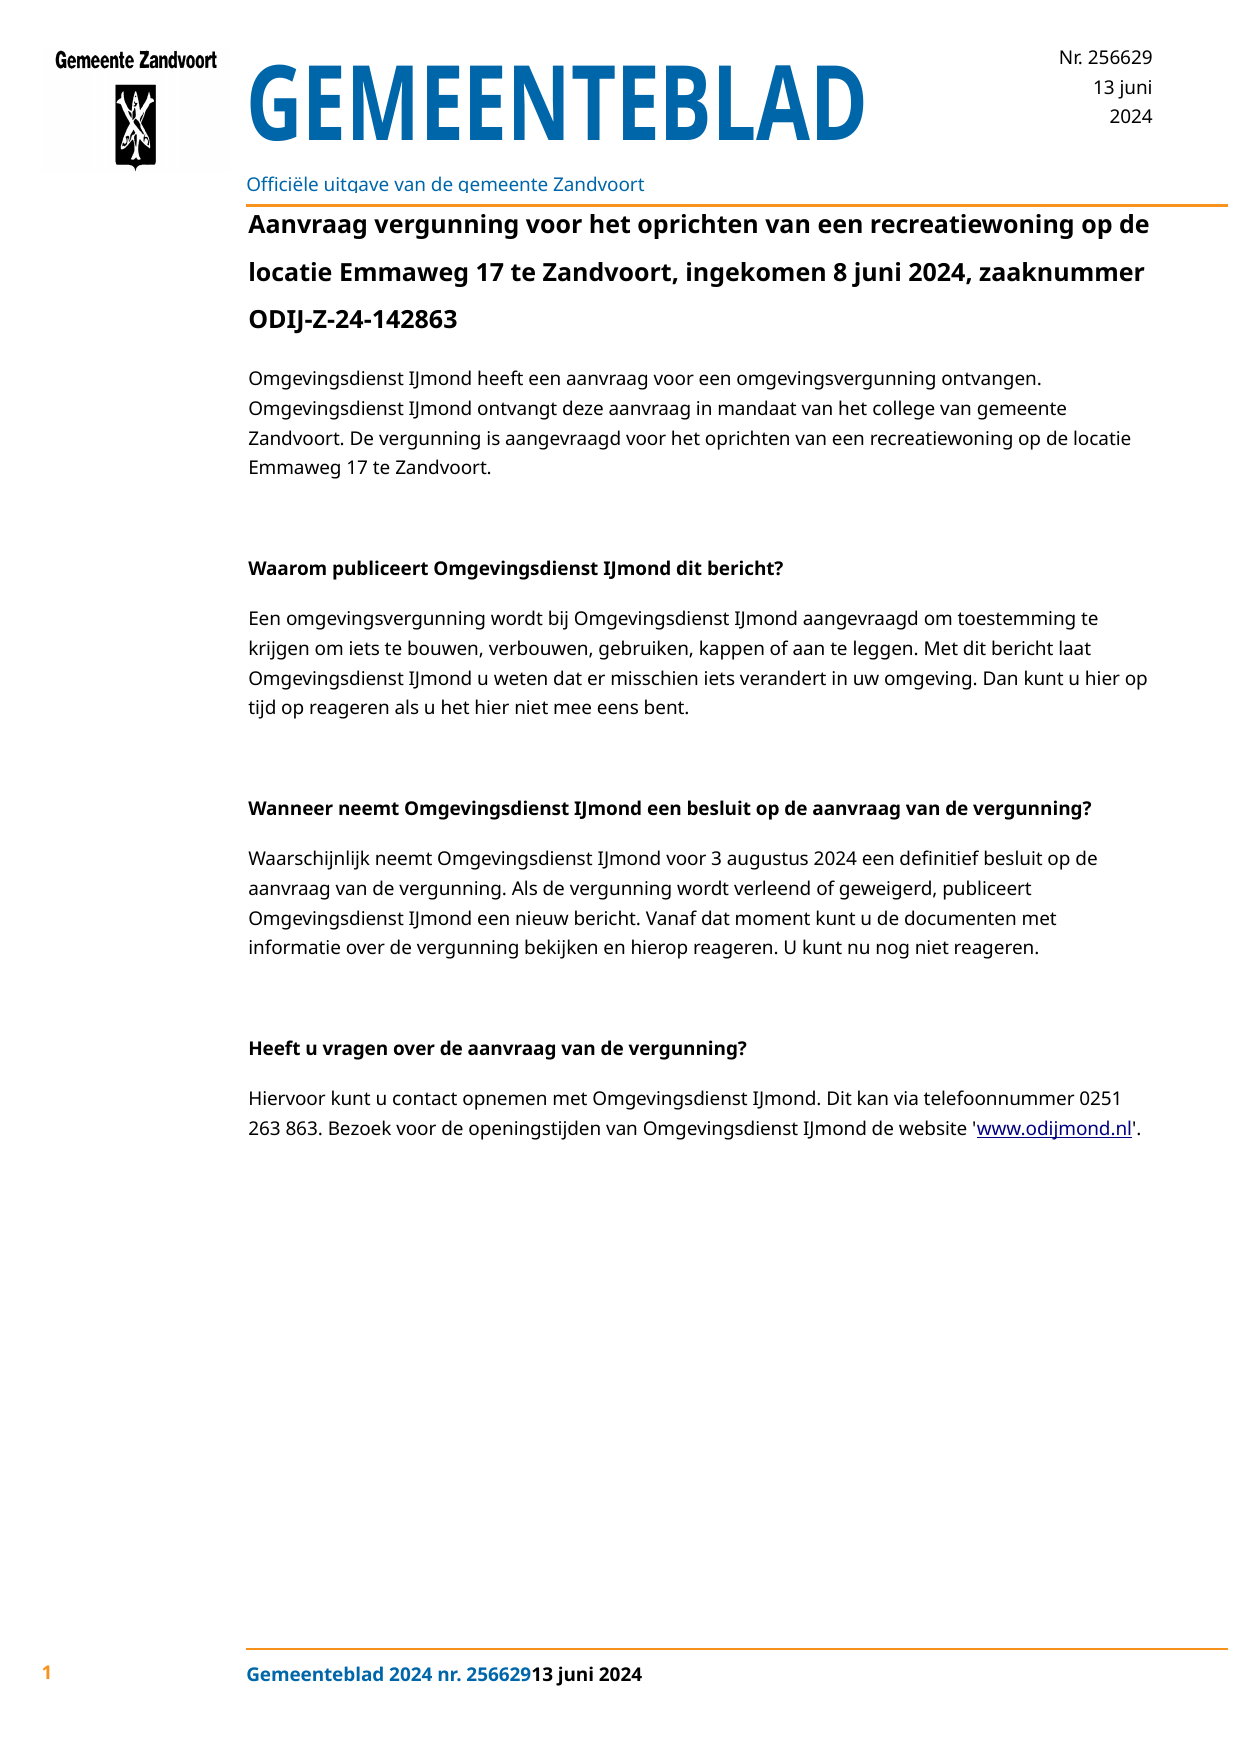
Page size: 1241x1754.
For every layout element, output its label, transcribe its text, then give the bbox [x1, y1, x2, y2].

text Waarschijnlijk neemt Omgevingsdienst IJmond voor 3 augustus 2024 een definitief besluit op de aanvraag van de vergunning. Als de vergunning wordt verleend of geweigerd, publiceert Omgevingsdienst IJmond een nieuw bericht. Vanaf dat moment kunt u de documenten met informatie over de vergunning bekijken en hierop reageren. U kunt nu nog niet reageren. [248, 846, 1152, 960]
text Wanneer neemt Omgevingsdienst IJmond een besluit op de aanvraag van de vergunning? [248, 795, 1152, 821]
text Waarom publiceert Omgevingsdienst IJmond dit bericht? [248, 555, 1152, 581]
text Hiervoor kunt u contact opnemen met Omgevingsdienst IJmond. Dit kan via telefoonnummer 0251 263 863. Bezoek voor de openingstijden van Omgevingsdienst IJmond de website 'www.odijmond.nl'. [248, 1086, 1152, 1141]
text Aanvraag vergunning voor het oprichten van een recreatiewoning op de locatie Emmaweg 17 te Zandvoort, ingekomen 8 juni 2024, zaaknummer ODIJ-Z-24-142863 [248, 207, 1152, 336]
text Een omgevingsvergunning wordt bij Omgevingsdienst IJmond aangevraagd om toestemming te krijgen om iets te bouwen, verbouwen, gebruiken, kappen of aan te leggen. Met dit bericht laat Omgevingsdienst IJmond u weten dat er misschien iets verandert in uw omgeving. Dan kunt u hier op tijd op reageren als u het hier niet mee eens bent. [248, 606, 1152, 720]
text Heeft u vragen over de aanvraag van de vergunning? [248, 1035, 1152, 1061]
picture [41, 47, 231, 172]
text Omgevingsdienst IJmond heeft een aanvraag voor een omgevingsvergunning ontvangen. Omgevingsdienst IJmond ontvangt deze aanvraag in mandaat van het college van gemeente Zandvoort. De vergunning is aangevraagd voor het oprichten van een recreatiewoning op de locatie Emmaweg 17 te Zandvoort. [248, 366, 1152, 480]
